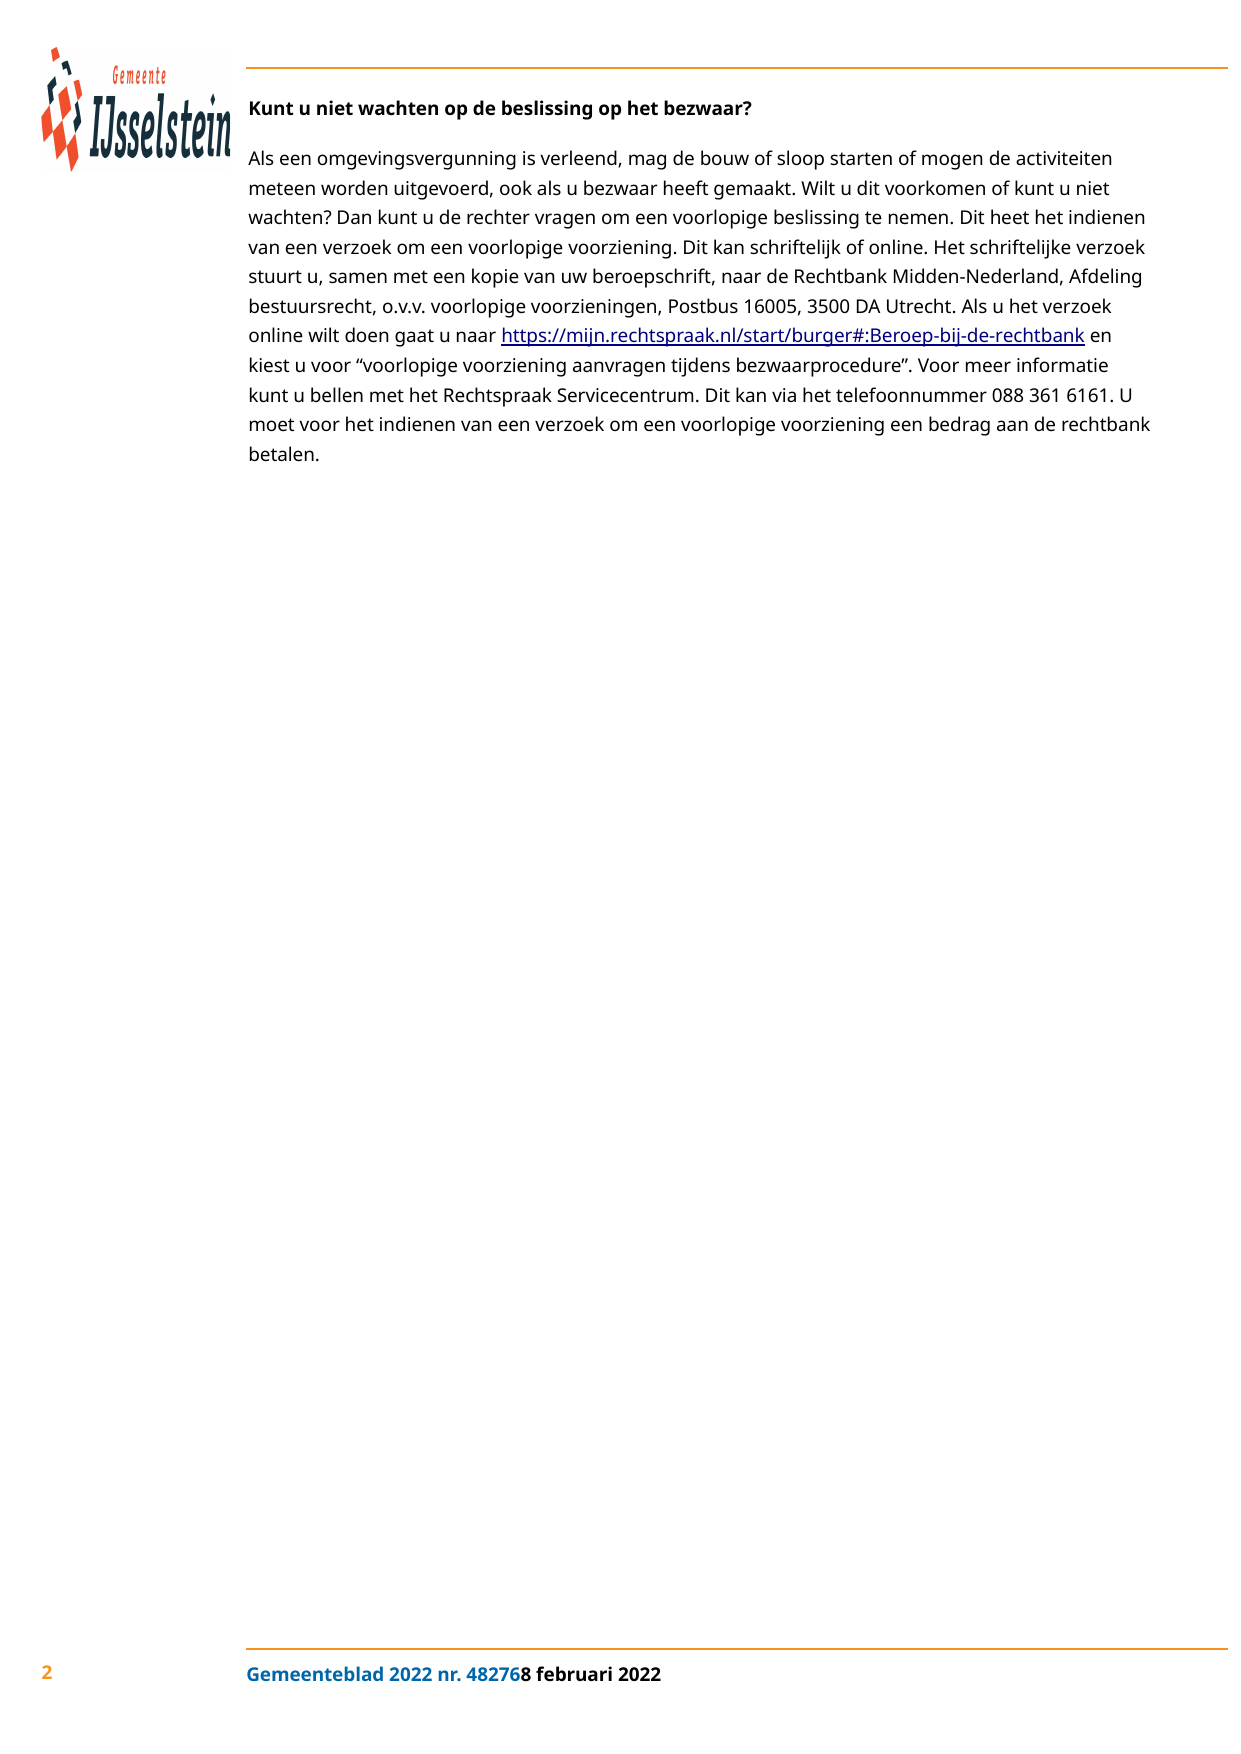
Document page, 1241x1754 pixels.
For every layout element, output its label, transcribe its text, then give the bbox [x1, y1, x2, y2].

text Als een omgevingsvergunning is verleend, mag de bouw of sloop starten of mogen de activiteiten meteen worden uitgevoerd, ook als u bezwaar heeft gemaakt. Wilt u dit voorkomen of kunt u niet wachten? Dan kunt u de rechter vragen om een voorlopige beslissing te nemen. Dit heet het indienen van een verzoek om een voorlopige voorziening. Dit kan schriftelijk of online. Het schriftelijke verzoek stuurt u, samen met een kopie van uw beroepschrift, naar de Rechtbank Midden-Nederland, Afdeling bestuursrecht, o.v.v. voorlopige voorzieningen, Postbus 16005, 3500 DA Utrecht. Als u het verzoek online wilt doen gaat u naar https://mijn.rechtspraak.nl/start/burger#:Beroep-bij-de-rechtbank en kiest u voor “voorlopige voorziening aanvragen tijdens bezwaarprocedure”. Voor meer informatie kunt u bellen met het Rechtspraak Servicecentrum. Dit kan via het telefoonnummer 088 361 6161. U moet voor het indienen van een verzoek om een voorlopige voorziening een bedrag aan de rechtbank betalen. [248, 145, 1152, 467]
text Kunt u niet wachten op de beslissing op het bezwaar? [248, 95, 1152, 121]
picture [41, 47, 231, 172]
